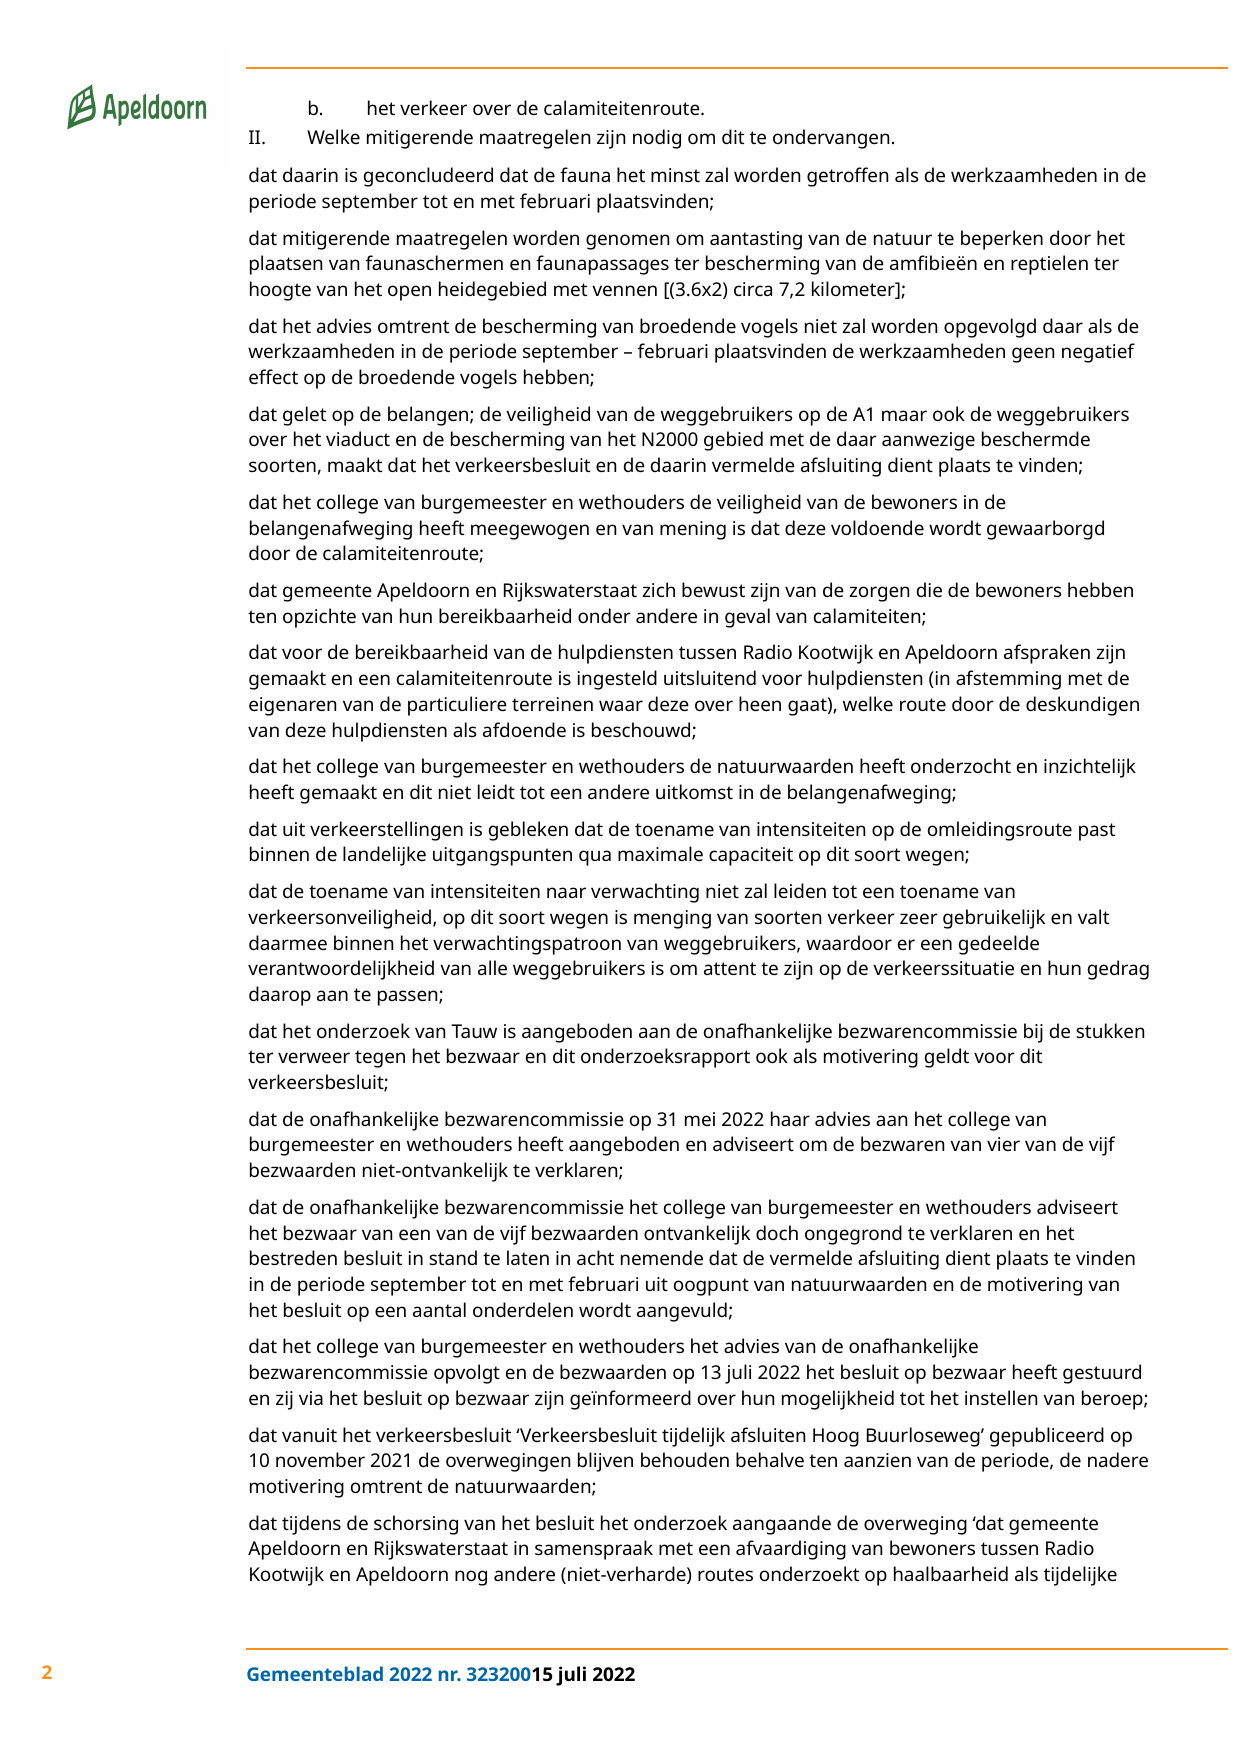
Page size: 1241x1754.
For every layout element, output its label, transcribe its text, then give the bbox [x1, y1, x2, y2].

text dat gemeente Apeldoorn en Rijkswaterstaat zich bewust zijn van de zorgen die de bewoners hebben ten opzichte van hun bereikbaarheid onder andere in geval van calamiteiten; [248, 577, 1152, 629]
list het verkeer over de calamiteitenroute. [307, 95, 1152, 121]
text dat de onafhankelijke bezwarencommissie het college van burgemeester en wethouders adviseert het bezwaar van een van de vijf bezwaarden ontvankelijk doch ongegrond te verklaren en het bestreden besluit in stand te laten in acht nemende dat de vermelde afsluiting dient plaats te vinden in de periode september tot en met februari uit oogpunt van natuurwaarden en de motivering van het besluit op een aantal onderdelen wordt aangevuld; [248, 1194, 1152, 1323]
text dat het onderzoek van Tauw is aangeboden aan de onafhankelijke bezwarencommissie bij de stukken ter verweer tegen het bezwaar en dit onderzoeksrapport ook als motivering geldt voor dit verkeersbesluit; [248, 1018, 1152, 1095]
text dat het college van burgemeester en wethouders de natuurwaarden heeft onderzocht en inzichtelijk heeft gemaakt en dit niet leidt tot een andere uitkomst in de belangenafweging; [248, 753, 1152, 805]
text dat uit verkeerstellingen is gebleken dat de toename van intensiteiten op de omleidingsroute past binnen de landelijke uitgangspunten qua maximale capaciteit op dit soort wegen; [248, 816, 1152, 867]
text dat het college van burgemeester en wethouders de veiligheid van de bewoners in de belangenafweging heeft meegewogen en van mening is dat deze voldoende wordt gewaarborgd door de calamiteitenroute; [248, 489, 1152, 566]
text dat de onafhankelijke bezwarencommissie op 31 mei 2022 haar advies aan het college van burgemeester en wethouders heeft aangeboden en adviseert om de bezwaren van vier van de vijf bezwaarden niet-ontvankelijk te verklaren; [248, 1106, 1152, 1183]
text dat de toename van intensiteiten naar verwachting niet zal leiden tot een toename van verkeersonveiligheid, op dit soort wegen is menging van soorten verkeer zeer gebruikelijk en valt daarmee binnen het verwachtingspatroon van weggebruikers, waardoor er een gedeelde verantwoordelijkheid van alle weggebruikers is om attent te zijn op de verkeerssituatie en hun gedrag daarop aan te passen; [248, 878, 1152, 1007]
picture [41, 47, 231, 172]
text dat tijdens de schorsing van het besluit het onderzoek aangaande de overweging ‘dat gemeente Apeldoorn en Rijkswaterstaat in samenspraak met een afvaardiging van bewoners tussen Radio Kootwijk en Apeldoorn nog andere (niet-verharde) routes onderzoekt op haalbaarheid als tijdelijke [248, 1510, 1152, 1587]
list Welke mitigerende maatregelen zijn nodig om dit te ondervangen. [248, 124, 1152, 150]
text dat vanuit het verkeersbesluit ‘Verkeersbesluit tijdelijk afsluiten Hoog Buurloseweg’ gepubliceerd op 10 november 2021 de overwegingen blijven behouden behalve ten aanzien van de periode, de nadere motivering omtrent de natuurwaarden; [248, 1422, 1152, 1499]
text dat gelet op de belangen; de veiligheid van de weggebruikers op de A1 maar ook de weggebruikers over het viaduct en de bescherming van het N2000 gebied met de daar aanwezige beschermde soorten, maakt dat het verkeersbesluit en de daarin vermelde afsluiting dient plaats te vinden; [248, 401, 1152, 478]
text dat daarin is geconcludeerd dat de fauna het minst zal worden getroffen als de werkzaamheden in de periode september tot en met februari plaatsvinden; [248, 162, 1152, 214]
text dat het college van burgemeester en wethouders het advies van de onafhankelijke bezwarencommissie opvolgt en de bezwaarden op 13 juli 2022 het besluit op bezwaar heeft gestuurd en zij via het besluit op bezwaar zijn geïnformeerd over hun mogelijkheid tot het instellen van beroep; [248, 1334, 1152, 1411]
text dat het advies omtrent de bescherming van broedende vogels niet zal worden opgevolgd daar als de werkzaamheden in de periode september – februari plaatsvinden de werkzaamheden geen negatief effect op de broedende vogels hebben; [248, 313, 1152, 390]
text dat voor de bereikbaarheid van de hulpdiensten tussen Radio Kootwijk en Apeldoorn afspraken zijn gemaakt en een calamiteitenroute is ingesteld uitsluitend voor hulpdiensten (in afstemming met de eigenaren van de particuliere terreinen waar deze over heen gaat), welke route door de deskundigen van deze hulpdiensten als afdoende is beschouwd; [248, 639, 1152, 742]
text dat mitigerende maatregelen worden genomen om aantasting van de natuur te beperken door het plaatsen van faunaschermen en faunapassages ter bescherming van de amfibieën en reptielen ter hoogte van het open heidegebied met vennen [(3.6x2) circa 7,2 kilometer]; [248, 225, 1152, 302]
